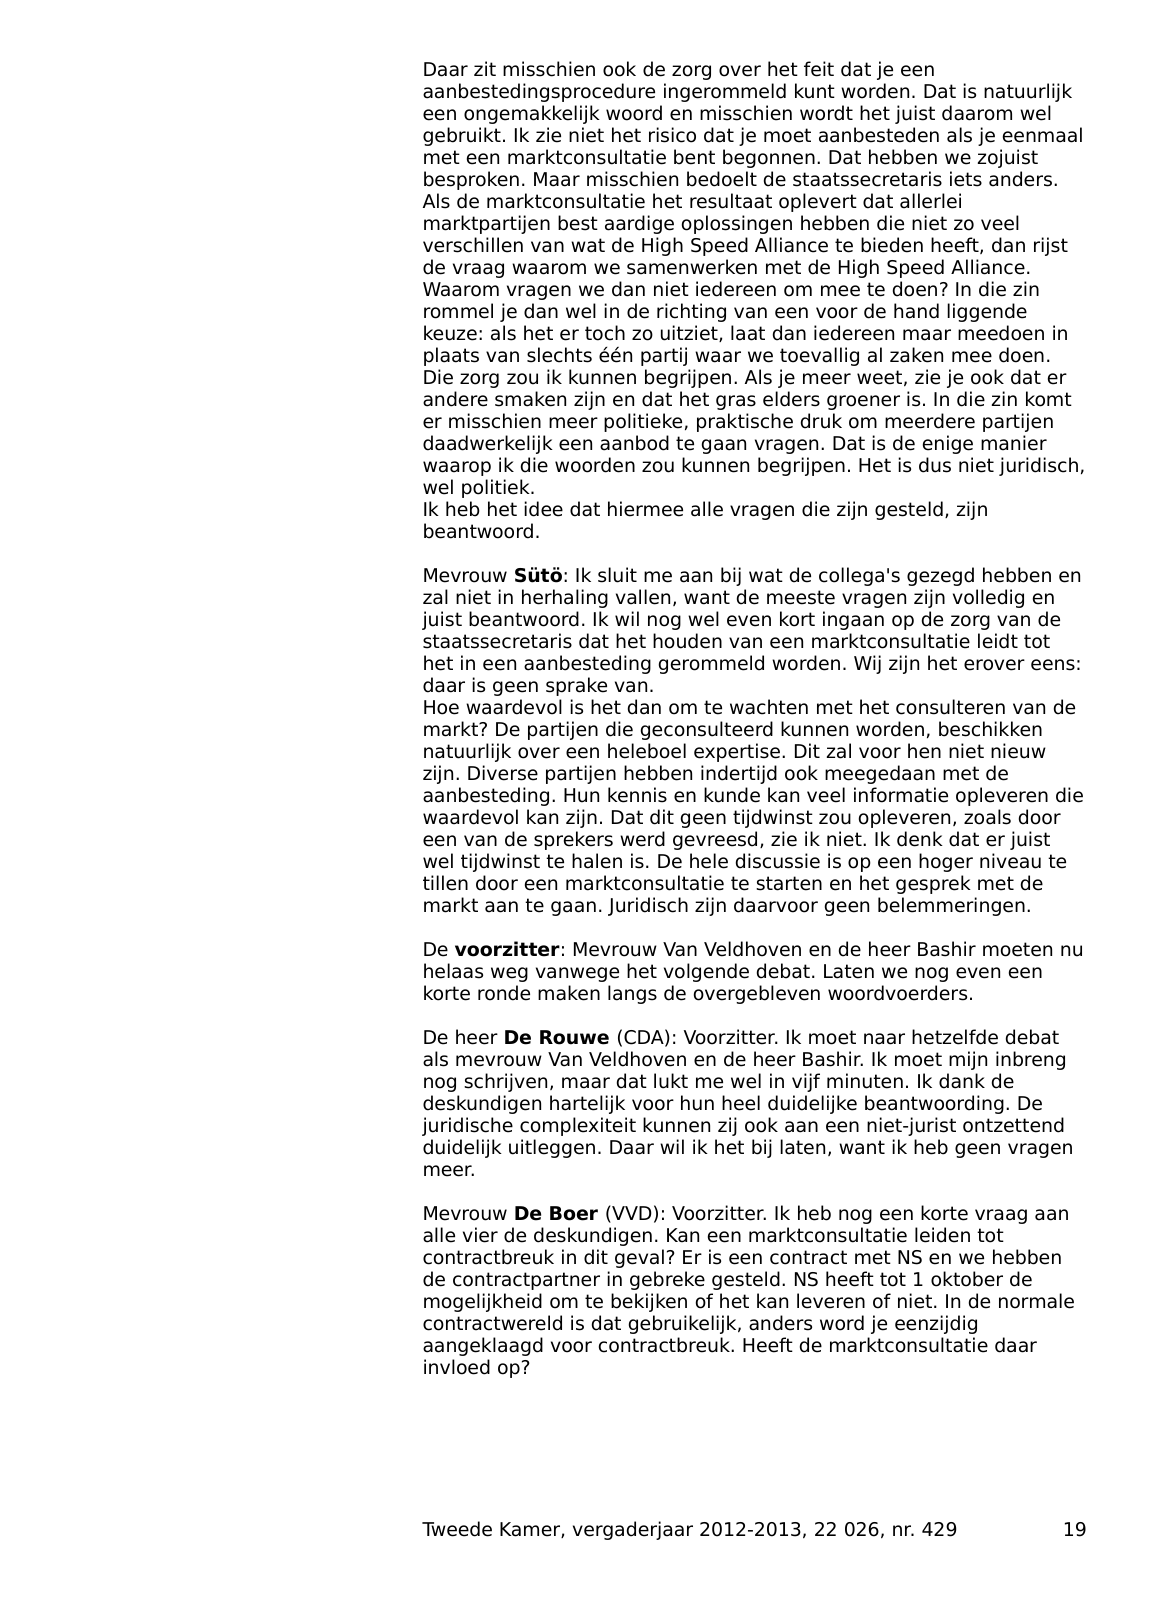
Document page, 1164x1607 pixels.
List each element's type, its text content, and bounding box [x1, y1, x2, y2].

text Mevrouw Sütö: Ik sluit me aan bij wat de collega's gezegd hebben en zal niet in herhaling vallen, want de meeste vragen zijn volledig en juist beantwoord. Ik wil nog wel even kort ingaan op de zorg van de staatssecretaris dat het houden van een marktconsultatie leidt tot het in een aanbesteding gerommeld worden. Wij zijn het erover eens: daar is geen sprake van. [422, 565, 1087, 697]
text De heer De Rouwe (CDA): Voorzitter. Ik moet naar hetzelfde debat als mevrouw Van Veldhoven en de heer Bashir. Ik moet mijn inbreng nog schrijven, maar dat lukt me wel in vijf minuten. Ik dank de deskundigen hartelijk voor hun heel duidelijke beantwoording. De juridische complexiteit kunnen zij ook aan een niet-jurist ontzettend duidelijk uitleggen. Daar wil ik het bij laten, want ik heb geen vragen meer. [422, 1027, 1087, 1181]
text De voorzitter: Mevrouw Van Veldhoven en de heer Bashir moeten nu helaas weg vanwege het volgende debat. Laten we nog even een korte ronde maken langs de overgebleven woordvoerders. [422, 939, 1087, 1004]
text Ik heb het idee dat hiermee alle vragen die zijn gesteld, zijn beantwoord. [422, 499, 1087, 543]
text Mevrouw De Boer (VVD): Voorzitter. Ik heb nog een korte vraag aan alle vier de deskundigen. Kan een marktconsultatie leiden tot contractbreuk in dit geval? Er is een contract met NS en we hebben de contractpartner in gebreke gesteld. NS heeft tot 1 oktober de mogelijkheid om te bekijken of het kan leveren of niet. In de normale contractwereld is dat gebruikelijk, anders word je eenzijdig aangeklaagd voor contractbreuk. Heeft de marktconsultatie daar invloed op? [422, 1203, 1087, 1379]
text Hoe waardevol is het dan om te wachten met het consulteren van de markt? De partijen die geconsulteerd kunnen worden, beschikken natuurlijk over een heleboel expertise. Dit zal voor hen niet nieuw zijn. Diverse partijen hebben indertijd ook meegedaan met de aanbesteding. Hun kennis en kunde kan veel informatie opleveren die waardevol kan zijn. Dat dit geen tijdwinst zou opleveren, zoals door een van de sprekers werd gevreesd, zie ik niet. Ik denk dat er juist wel tijdwinst te halen is. De hele discussie is op een hoger niveau te tillen door een marktconsultatie te starten en het gesprek met de markt aan te gaan. Juridisch zijn daarvoor geen belemmeringen. [422, 697, 1087, 916]
text Daar zit misschien ook de zorg over het feit dat je een aanbestedingsprocedure ingerommeld kunt worden. Dat is natuurlijk een ongemakkelijk woord en misschien wordt het juist daarom wel gebruikt. Ik zie niet het risico dat je moet aanbesteden als je eenmaal met een marktconsultatie bent begonnen. Dat hebben we zojuist besproken. Maar misschien bedoelt de staatssecretaris iets anders. Als de marktconsultatie het resultaat oplevert dat allerlei marktpartijen best aardige oplossingen hebben die niet zo veel verschillen van wat de High Speed Alliance te bieden heeft, dan rijst de vraag waarom we samenwerken met de High Speed Alliance. Waarom vragen we dan niet iedereen om mee te doen? In die zin rommel je dan wel in de richting van een voor de hand liggende keuze: als het er toch zo uitziet, laat dan iedereen maar meedoen in plaats van slechts één partij waar we toevallig al zaken mee doen. Die zorg zou ik kunnen begrijpen. Als je meer weet, zie je ook dat er andere smaken zijn en dat het gras elders groener is. In die zin komt er misschien meer politieke, praktische druk om meerdere partijen daadwerkelijk een aanbod te gaan vragen. Dat is de enige manier waarop ik die woorden zou kunnen begrijpen. Het is dus niet juridisch, wel politiek. [422, 59, 1087, 499]
